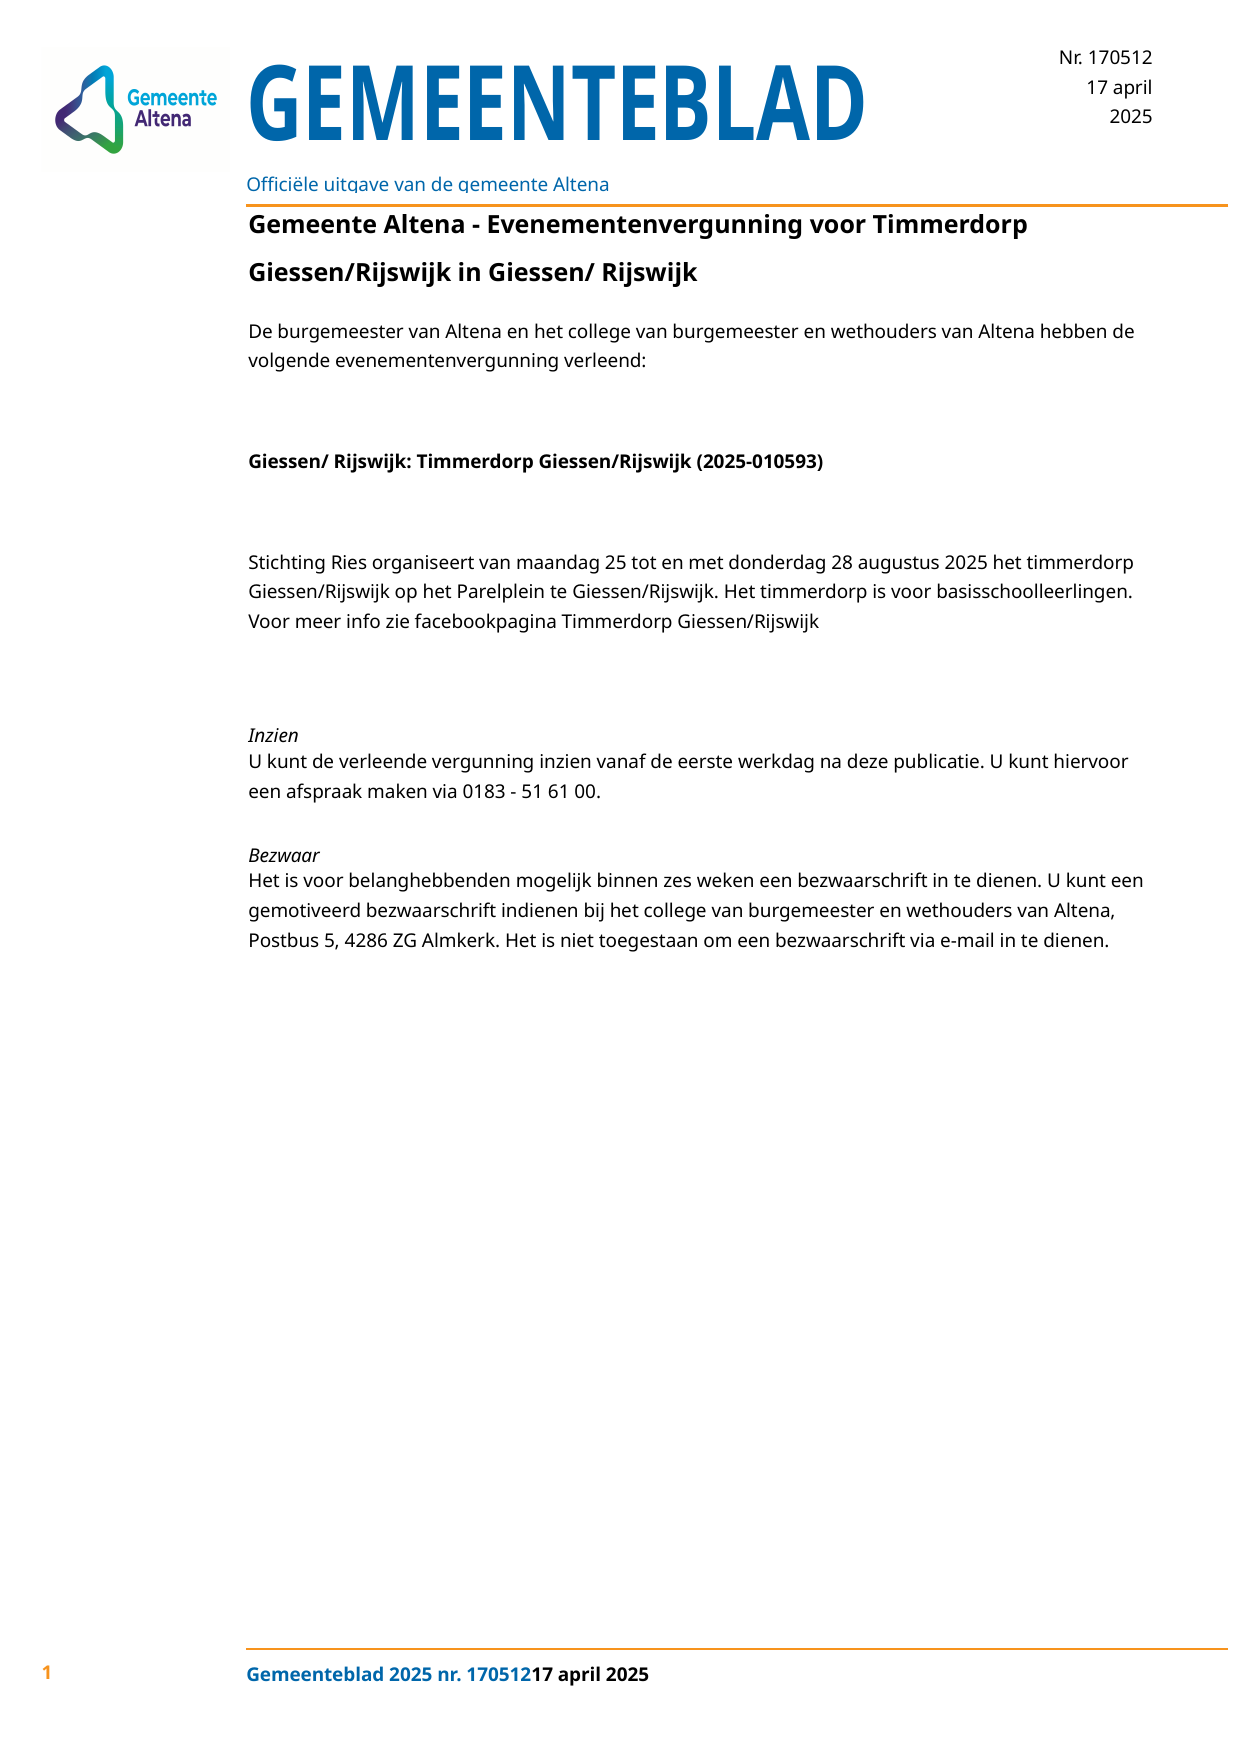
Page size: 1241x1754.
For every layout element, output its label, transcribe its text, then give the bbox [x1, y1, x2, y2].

text Inzien [248, 723, 1152, 748]
text Giessen/ Rijswijk: Timmerdorp Giessen/Rijswijk (2025-010593) [248, 448, 1152, 474]
text De burgemeester van Altena en het college van burgemeester en wethouders van Altena hebben de volgende evenementenvergunning verleend: [248, 318, 1152, 373]
picture [41, 47, 231, 172]
text Het is voor belanghebbenden mogelijk binnen zes weken een bezwaarschrift in te dienen. U kunt een gemotiveerd bezwaarschrift indienen bij het college van burgemeester en wethouders van Altena, Postbus 5, 4286 ZG Almkerk. Het is niet toegestaan om een bezwaarschrift via e-mail in te dienen. [248, 868, 1152, 953]
text U kunt de verleende vergunning inzien vanaf de eerste werkdag na deze publicatie. U kunt hiervoor een afspraak maken via 0183 - 51 61 00. [248, 748, 1152, 804]
text Stichting Ries organiseert van maandag 25 tot en met donderdag 28 augustus 2025 het timmerdorp Giessen/Rijswijk op het Parelplein te Giessen/Rijswijk. Het timmerdorp is voor basisschoolleerlingen. Voor meer info zie facebookpagina Timmerdorp Giessen/Rijswijk [248, 549, 1152, 634]
text Bezwaar [248, 842, 1152, 868]
text Gemeente Altena - Evenementenvergunning voor Timmerdorp Giessen/Rijswijk in Giessen/ Rijswijk [248, 207, 1152, 288]
